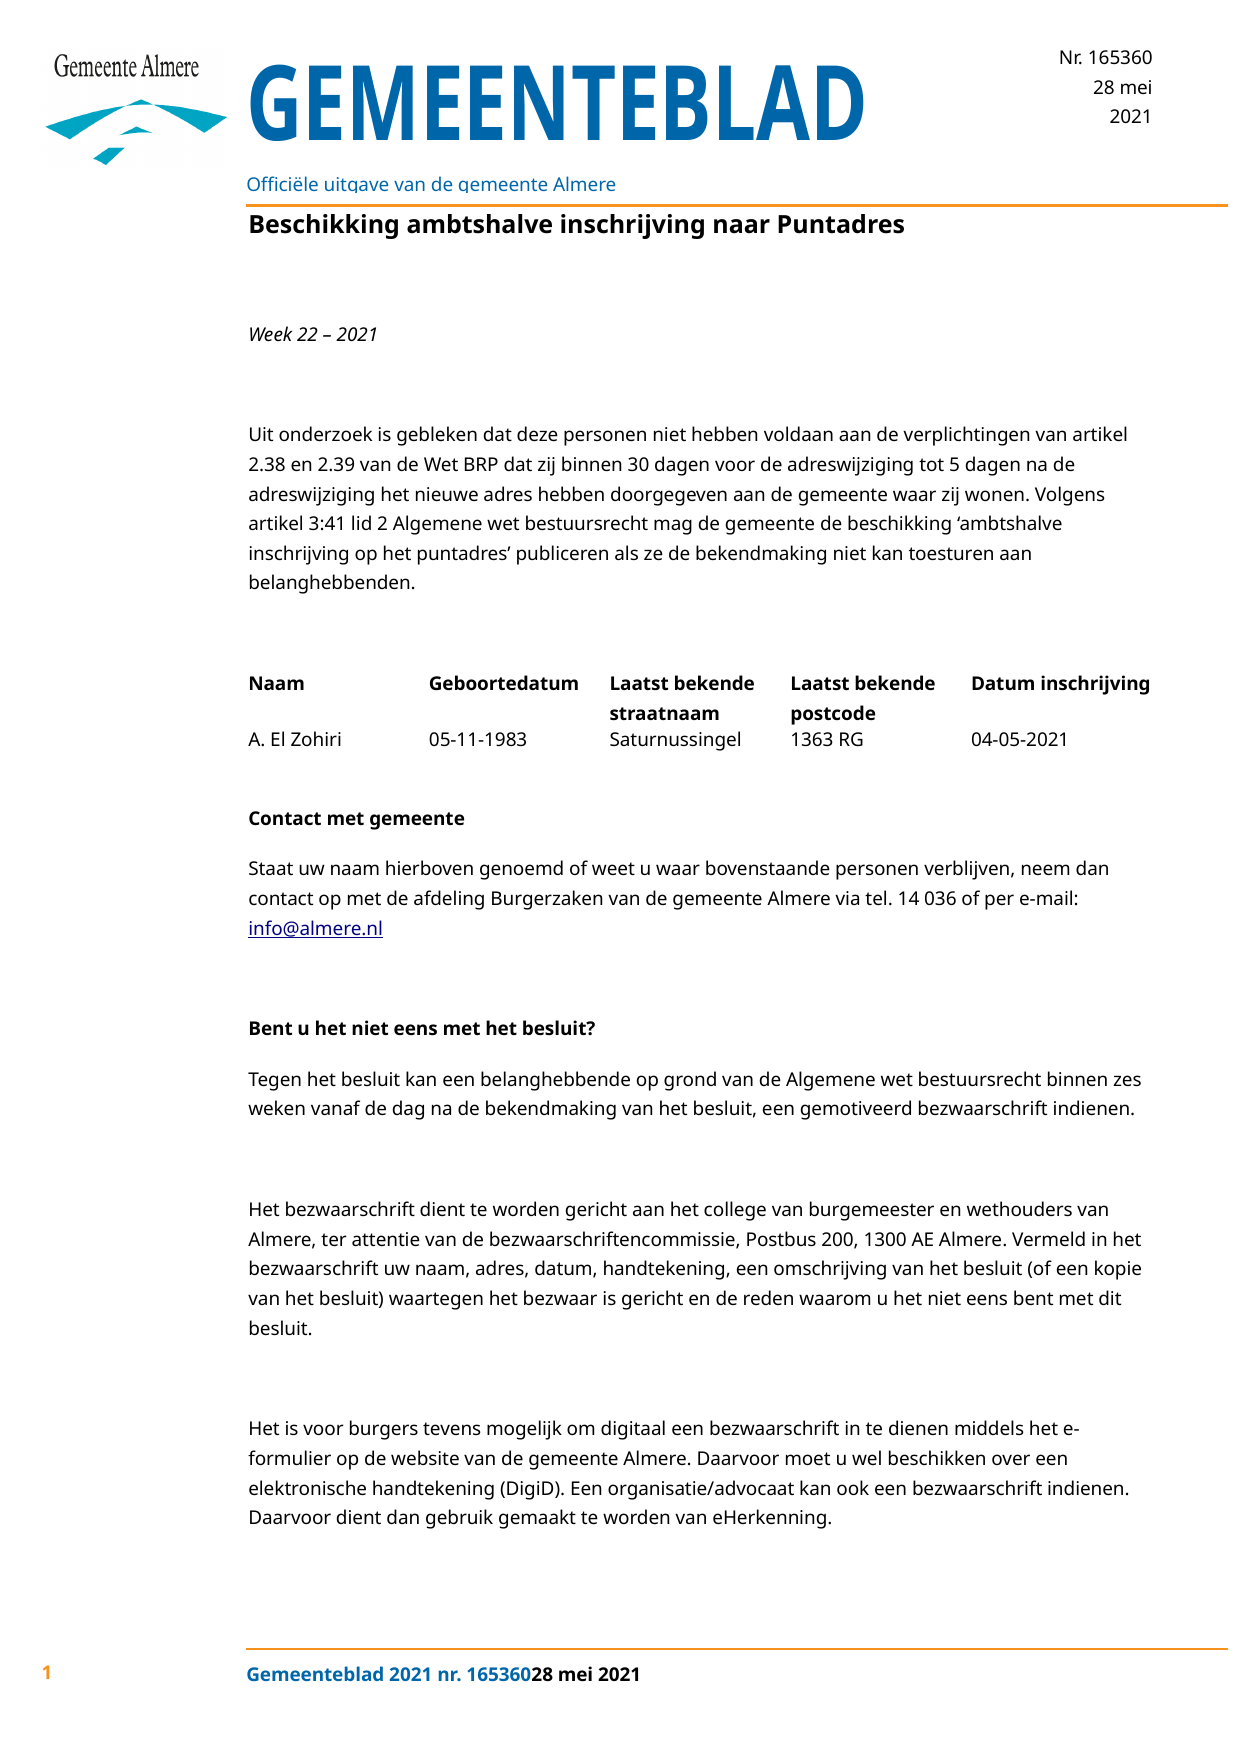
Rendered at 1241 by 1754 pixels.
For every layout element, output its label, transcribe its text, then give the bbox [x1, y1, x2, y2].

table_cell Saturnussingel [609, 726, 790, 751]
text Beschikking ambtshalve inschrijving naar Puntadres [248, 207, 1152, 241]
table_header Laatst bekende straatnaam [609, 670, 790, 726]
table_header Laatst bekende postcode [790, 670, 971, 726]
text Bent u het niet eens met het besluit? [248, 1016, 1152, 1041]
text Het is voor burgers tevens mogelijk om digitaal een bezwaarschrift in te dienen middels het e-formulier op de website van de gemeente Almere. Daarvoor moet u wel beschikken over een elektronische handtekening (DigiD). Een organisatie/advocaat kan ook een bezwaarschrift indienen. Daarvoor dient dan gebruik gemaakt te worden van eHerkenning. [248, 1416, 1152, 1530]
text Uit onderzoek is gebleken dat deze personen niet hebben voldaan aan de verplichtingen van artikel 2.38 en 2.39 van de Wet BRP dat zij binnen 30 dagen voor de adreswijziging tot 5 dagen na de adreswijziging het nieuwe adres hebben doorgegeven aan de gemeente waar zij wonen. Volgens artikel 3:41 lid 2 Algemene wet bestuursrecht mag de gemeente de beschikking ‘ambtshalve inschrijving op het puntadres’ publiceren als ze de bekendmaking niet kan toesturen aan belanghebbenden. [248, 422, 1152, 595]
text Tegen het besluit kan een belanghebbende op grond van de Algemene wet bestuursrecht binnen zes weken vanaf de dag na de bekendmaking van het besluit, een gemotiveerd bezwaarschrift indienen. [248, 1066, 1152, 1121]
picture [41, 47, 231, 172]
text Contact met gemeente [248, 805, 1152, 831]
text Staat uw naam hierboven genoemd of weet u waar bovenstaande personen verblijven, neem dan contact op met de afdeling Burgerzaken van de gemeente Almere via tel. 14 036 of per e-mail: info@almere.nl [248, 856, 1152, 940]
table_header Datum inschrijving [971, 670, 1152, 726]
table_header Geboortedatum [429, 670, 609, 726]
table_cell 05-11-1983 [429, 726, 609, 751]
table_cell 1363 RG [790, 726, 971, 751]
text Het bezwaarschrift dient te worden gericht aan het college van burgemeester en wethouders van Almere, ter attentie van de bezwaarschriftencommissie, Postbus 200, 1300 AE Almere. Vermeld in het bezwaarschrift uw naam, adres, datum, handtekening, een omschrijving van het besluit (of een kopie van het besluit) waartegen het bezwaar is gericht en de reden waarom u het niet eens bent met dit besluit. [248, 1196, 1152, 1340]
table_cell 04-05-2021 [971, 726, 1152, 751]
table_header Naam [248, 670, 429, 726]
table_cell A. El Zohiri [248, 726, 429, 751]
text Week 22 – 2021 [248, 321, 1152, 346]
